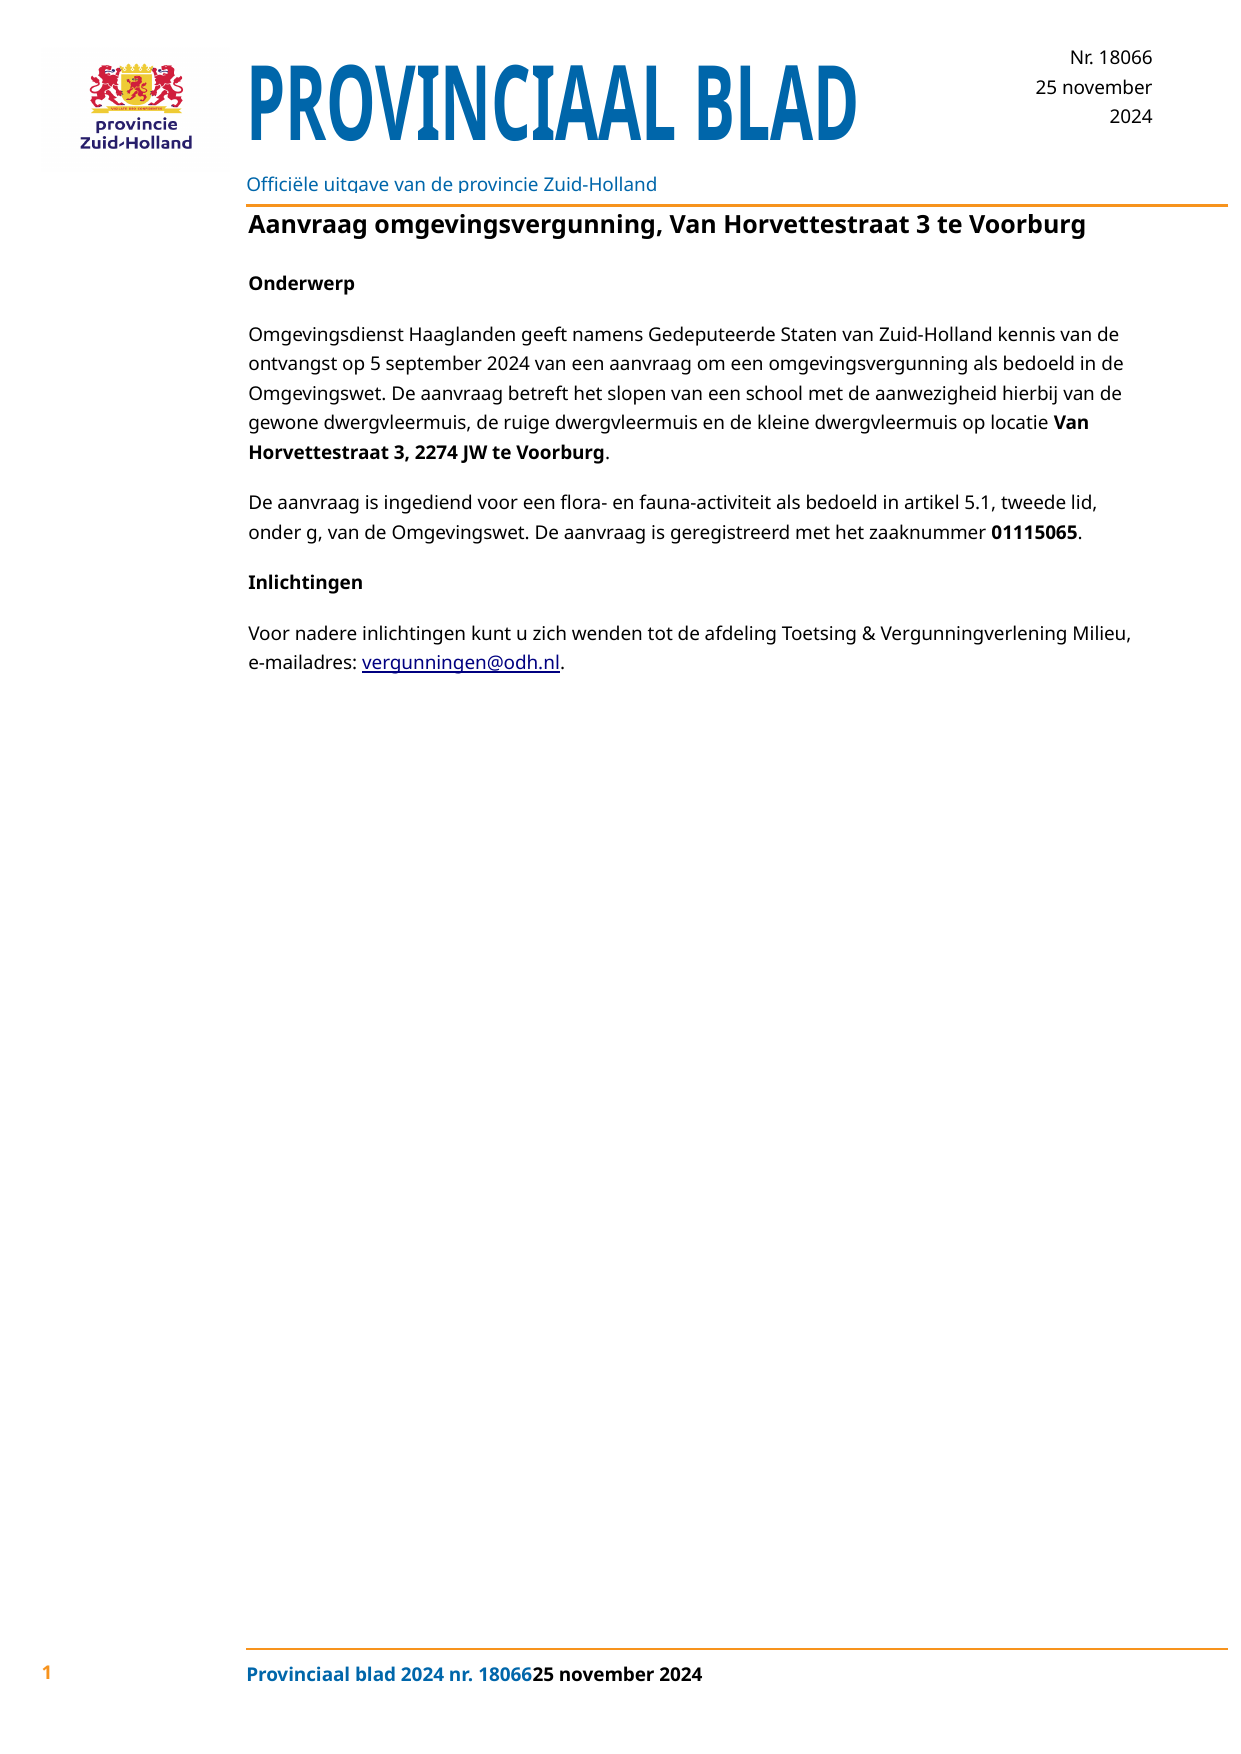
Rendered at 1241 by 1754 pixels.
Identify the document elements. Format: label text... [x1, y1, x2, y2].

text Omgevingsdienst Haaglanden geeft namens Gedeputeerde Staten van Zuid-Holland kennis van de ontvangst op 5 september 2024 van een aanvraag om een omgevingsvergunning als bedoeld in de Omgevingswet. De aanvraag betreft het slopen van een school met de aanwezigheid hierbij van de gewone dwergvleermuis, de ruige dwergvleermuis en de kleine dwergvleermuis op locatie Van Horvettestraat 3, 2274 JW te Voorburg. [248, 321, 1152, 465]
picture [41, 47, 231, 172]
text Inlichtingen [248, 569, 1152, 595]
text Voor nadere inlichtingen kunt u zich wenden tot de afdeling Toetsing & Vergunningverlening Milieu, e-mailadres: vergunningen@odh.nl. [248, 620, 1152, 675]
text Onderwerp [248, 270, 1152, 296]
text De aanvraag is ingediend voor een flora- en fauna-activiteit als bedoeld in artikel 5.1, tweede lid, onder g, van de Omgevingswet. De aanvraag is geregistreerd met het zaaknummer 01115065. [248, 489, 1152, 545]
text Aanvraag omgevingsvergunning, Van Horvettestraat 3 te Voorburg [248, 207, 1152, 241]
